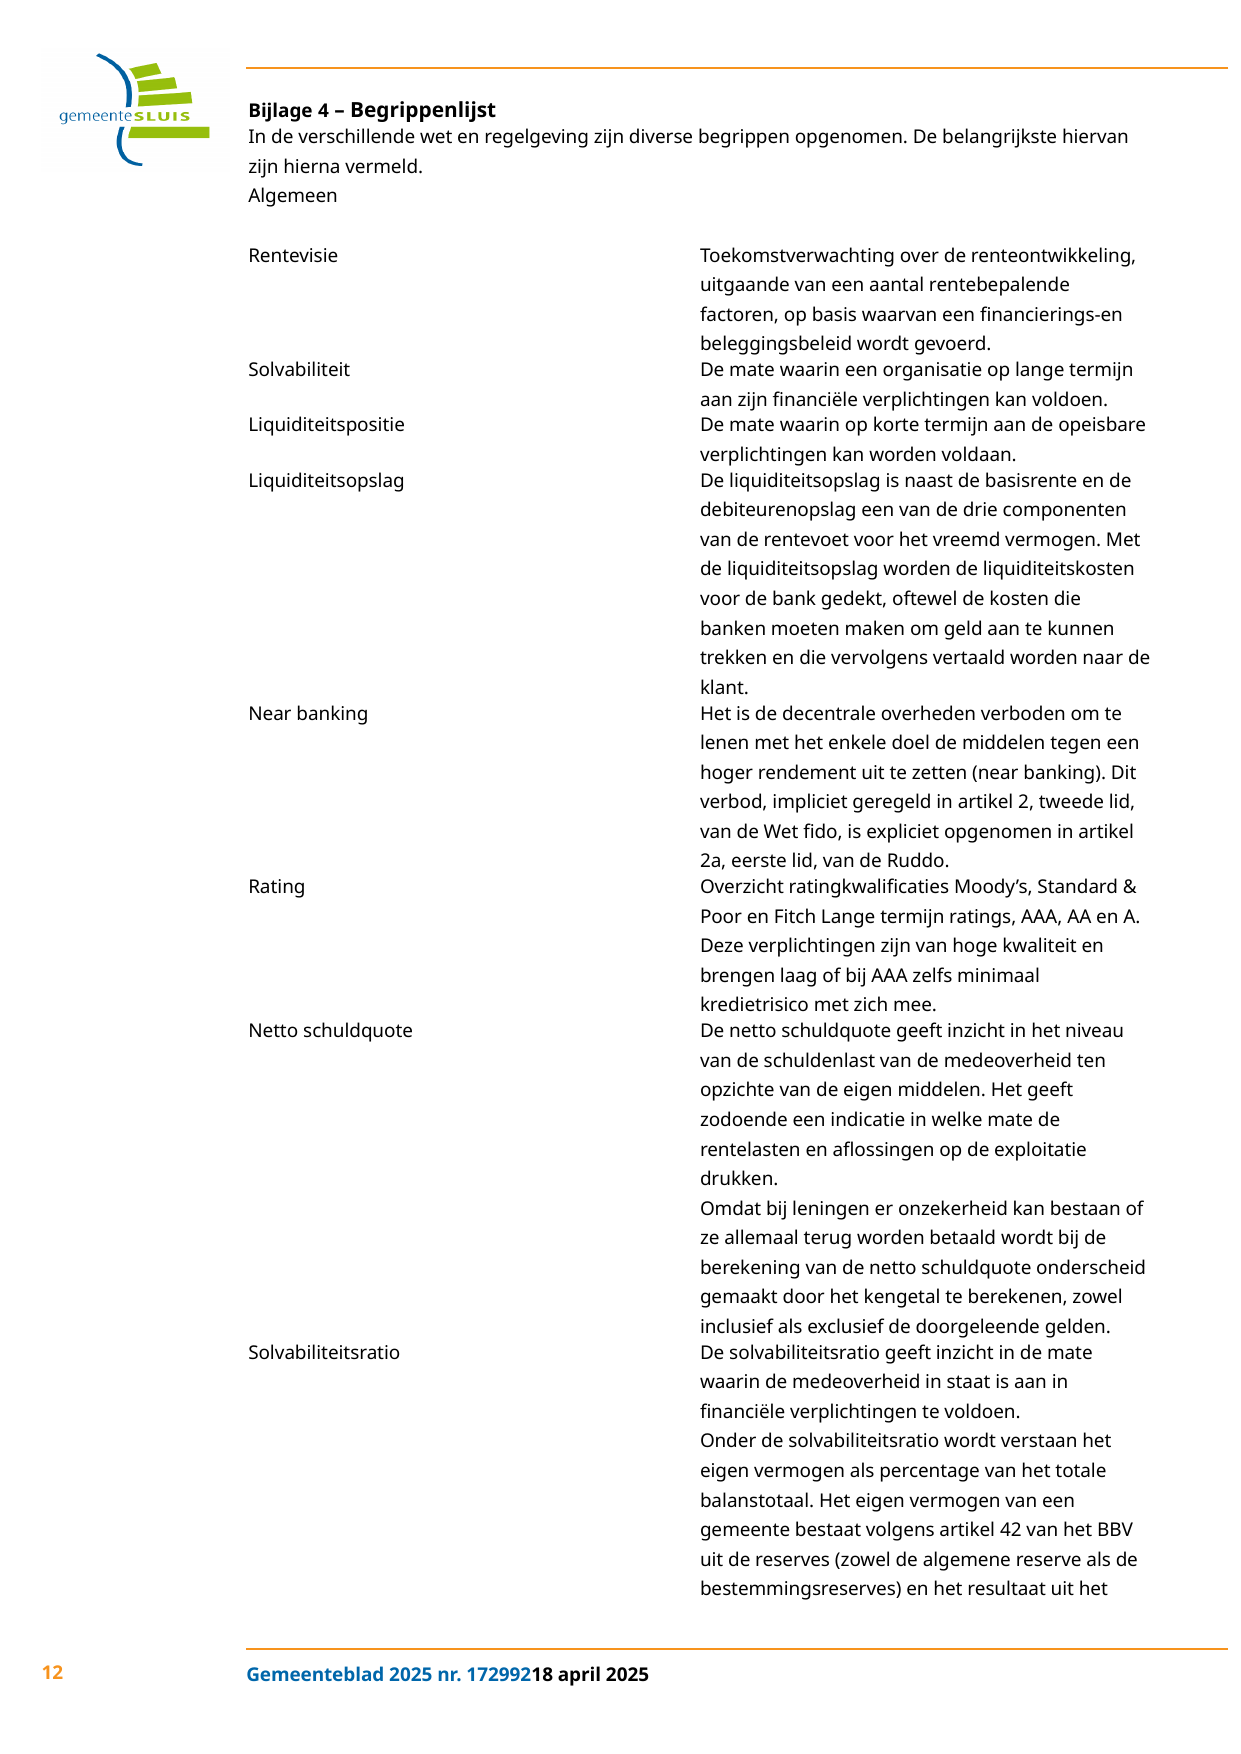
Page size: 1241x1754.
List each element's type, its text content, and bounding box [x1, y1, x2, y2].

table_cell Rating [248, 873, 700, 1017]
table_cell De mate waarin op korte termijn aan de opeisbare verplichtingen kan worden voldaan. [700, 412, 1152, 467]
text In de verschillende wet en regelgeving zijn diverse begrippen opgenomen. De belangrijkste hiervan zijn hierna vermeld. [248, 123, 1152, 179]
text Bijlage 4 – Begrippenlijst [248, 95, 1152, 123]
table_cell Solvabiliteitsratio [248, 1339, 700, 1601]
table_cell Overzicht ratingkwalificaties Moody’s, Standard & Poor en Fitch Lange termijn ratings, AAA, AA en A. Deze verplichtingen zijn van hoge kwaliteit en brengen laag of bij AAA zelfs minimaal kredietrisico met zich mee. [700, 873, 1152, 1017]
table_cell Netto schuldquote [248, 1018, 700, 1339]
table_cell De liquiditeitsopslag is naast de basisrente en de debiteurenopslag een van de drie componenten van de rentevoet voor het vreemd vermogen. Met de liquiditeitsopslag worden de liquiditeitskosten voor de bank gedekt, oftewel de kosten die banken moeten maken om geld aan te kunnen trekken en die vervolgens vertaald worden naar de klant. [700, 467, 1152, 700]
table_cell Near banking [248, 700, 700, 873]
table_header Toekomstverwachting over de renteontwikkeling, uitgaande van een aantal rentebepalende factoren, op basis waarvan een financierings-en beleggingsbeleid wordt gevoerd. [700, 242, 1152, 356]
text Algemeen [248, 182, 1152, 208]
table_cell Het is de decentrale overheden verboden om te lenen met het enkele doel de middelen tegen een hoger rendement uit te zetten (near banking). Dit verbod, impliciet geregeld in artikel 2, tweede lid, van de Wet fido, is expliciet opgenomen in artikel 2a, eerste lid, van de Ruddo. [700, 700, 1152, 873]
picture [41, 47, 231, 172]
table_cell De mate waarin een organisatie op lange termijn aan zijn financiële verplichtingen kan voldoen. [700, 356, 1152, 412]
table_cell De solvabiliteitsratio geeft inzicht in de mate waarin de medeoverheid in staat is aan in financiële verplichtingen te voldoen. Onder de solvabiliteitsratio wordt verstaan het eigen vermogen als percentage van het totale balanstotaal. Het eigen vermogen van een gemeente bestaat volgens artikel 42 van het BBV uit de reserves (zowel de algemene reserve als de bestemmingsreserves) en het resultaat uit het [700, 1339, 1152, 1601]
table_cell Solvabiliteit [248, 356, 700, 412]
table_header Rentevisie [248, 242, 700, 356]
table_cell Liquiditeitsopslag [248, 467, 700, 700]
table_cell Liquiditeitspositie [248, 412, 700, 467]
table_cell De netto schuldquote geeft inzicht in het niveau van de schuldenlast van de medeoverheid ten opzichte van de eigen middelen. Het geeft zodoende een indicatie in welke mate de rentelasten en aflossingen op de exploitatie drukken. Omdat bij leningen er onzekerheid kan bestaan of ze allemaal terug worden betaald wordt bij de berekening van de netto schuldquote onderscheid gemaakt door het kengetal te berekenen, zowel inclusief als exclusief de doorgeleende gelden. [700, 1018, 1152, 1339]
